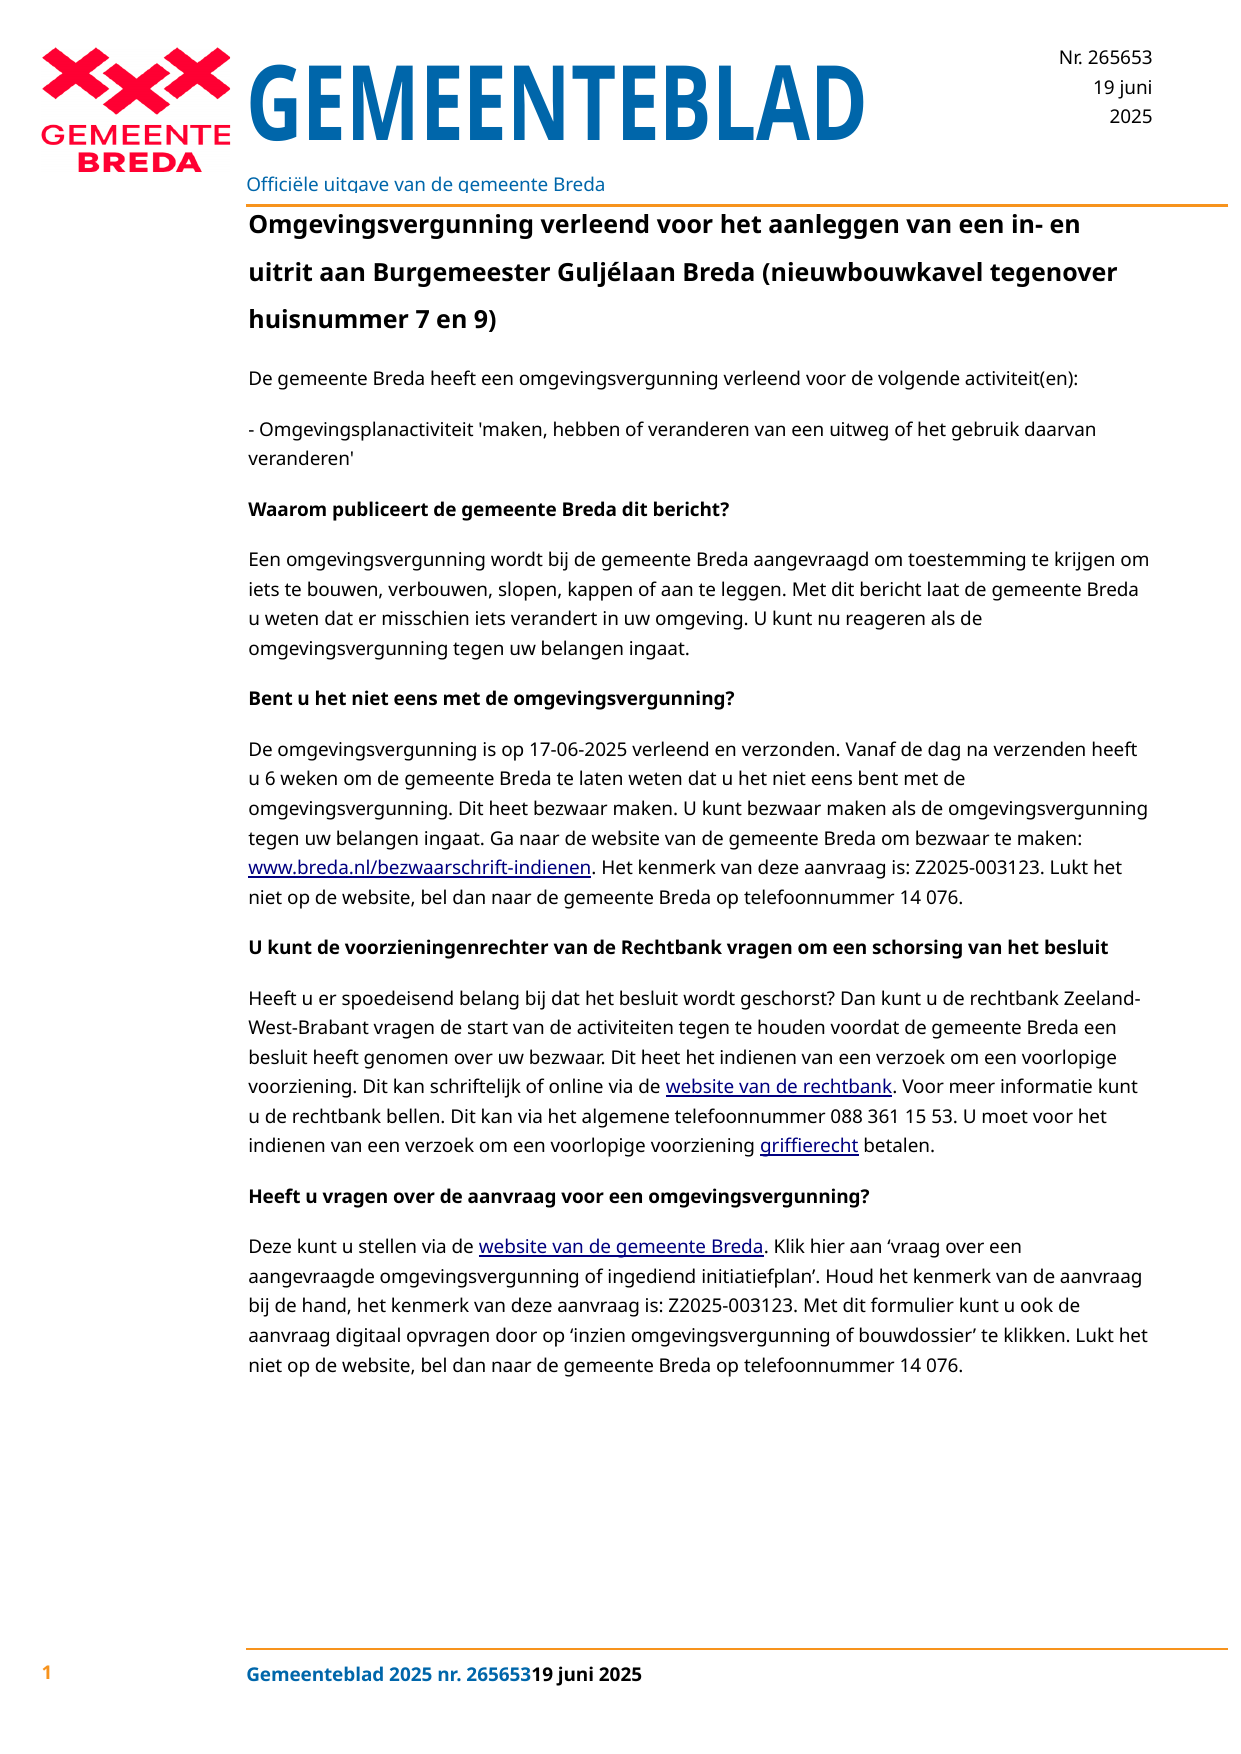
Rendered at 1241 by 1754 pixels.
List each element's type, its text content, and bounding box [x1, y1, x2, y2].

text Een omgevingsvergunning wordt bij de gemeente Breda aangevraagd om toestemming te krijgen om iets te bouwen, verbouwen, slopen, kappen of aan te leggen. Met dit bericht laat de gemeente Breda u weten dat er misschien iets verandert in uw omgeving. U kunt nu reageren als de omgevingsvergunning tegen uw belangen ingaat. [248, 546, 1152, 661]
text Bent u het niet eens met de omgevingsvergunning? [248, 686, 1152, 711]
picture [41, 47, 231, 172]
text De gemeente Breda heeft een omgevingsvergunning verleend voor de volgende activiteit(en): [248, 366, 1152, 391]
text Waarom publiceert de gemeente Breda dit bericht? [248, 496, 1152, 522]
text De omgevingsvergunning is op 17-06-2025 verleend en verzonden. Vanaf de dag na verzenden heeft u 6 weken om de gemeente Breda te laten weten dat u het niet eens bent met de omgevingsvergunning. Dit heet bezwaar maken. U kunt bezwaar maken als de omgevingsvergunning tegen uw belangen ingaat. Ga naar de website van de gemeente Breda om bezwaar te maken: www.breda.nl/bezwaarschrift-indienen. Het kenmerk van deze aanvraag is: Z2025-003123. Lukt het niet op de website, bel dan naar de gemeente Breda op telefoonnummer 14 076. [248, 736, 1152, 909]
text Omgevingsvergunning verleend voor het aanleggen van een in- en uitrit aan Burgemeester Guljélaan Breda (nieuwbouwkavel tegenover huisnummer 7 en 9) [248, 207, 1152, 336]
text Heeft u vragen over de aanvraag voor een omgevingsvergunning? [248, 1183, 1152, 1209]
text Deze kunt u stellen via de website van de gemeente Breda. Klik hier aan ‘vraag over een aangevraagde omgevingsvergunning of ingediend initiatiefplan’. Houd het kenmerk van de aanvraag bij de hand, het kenmerk van deze aanvraag is: Z2025-003123. Met dit formulier kunt u ook de aanvraag digitaal opvragen door op ‘inzien omgevingsvergunning of bouwdossier’ te klikken. Lukt het niet op de website, bel dan naar de gemeente Breda op telefoonnummer 14 076. [248, 1233, 1152, 1377]
text - Omgevingsplanactiviteit 'maken, hebben of veranderen van een uitweg of het gebruik daarvan veranderen' [248, 416, 1152, 471]
text Heeft u er spoedeisend belang bij dat het besluit wordt geschorst? Dan kunt u de rechtbank Zeeland-West-Brabant vragen de start van de activiteiten tegen te houden voordat de gemeente Breda een besluit heeft genomen over uw bezwaar. Dit heet het indienen van een verzoek om een voorlopige voorziening. Dit kan schriftelijk of online via de website van de rechtbank. Voor meer informatie kunt u de rechtbank bellen. Dit kan via het algemene telefoonnummer 088 361 15 53. U moet voor het indienen van een verzoek om een voorlopige voorziening griffierecht betalen. [248, 985, 1152, 1158]
text U kunt de voorzieningenrechter van de Rechtbank vragen om een schorsing van het besluit [248, 934, 1152, 960]
